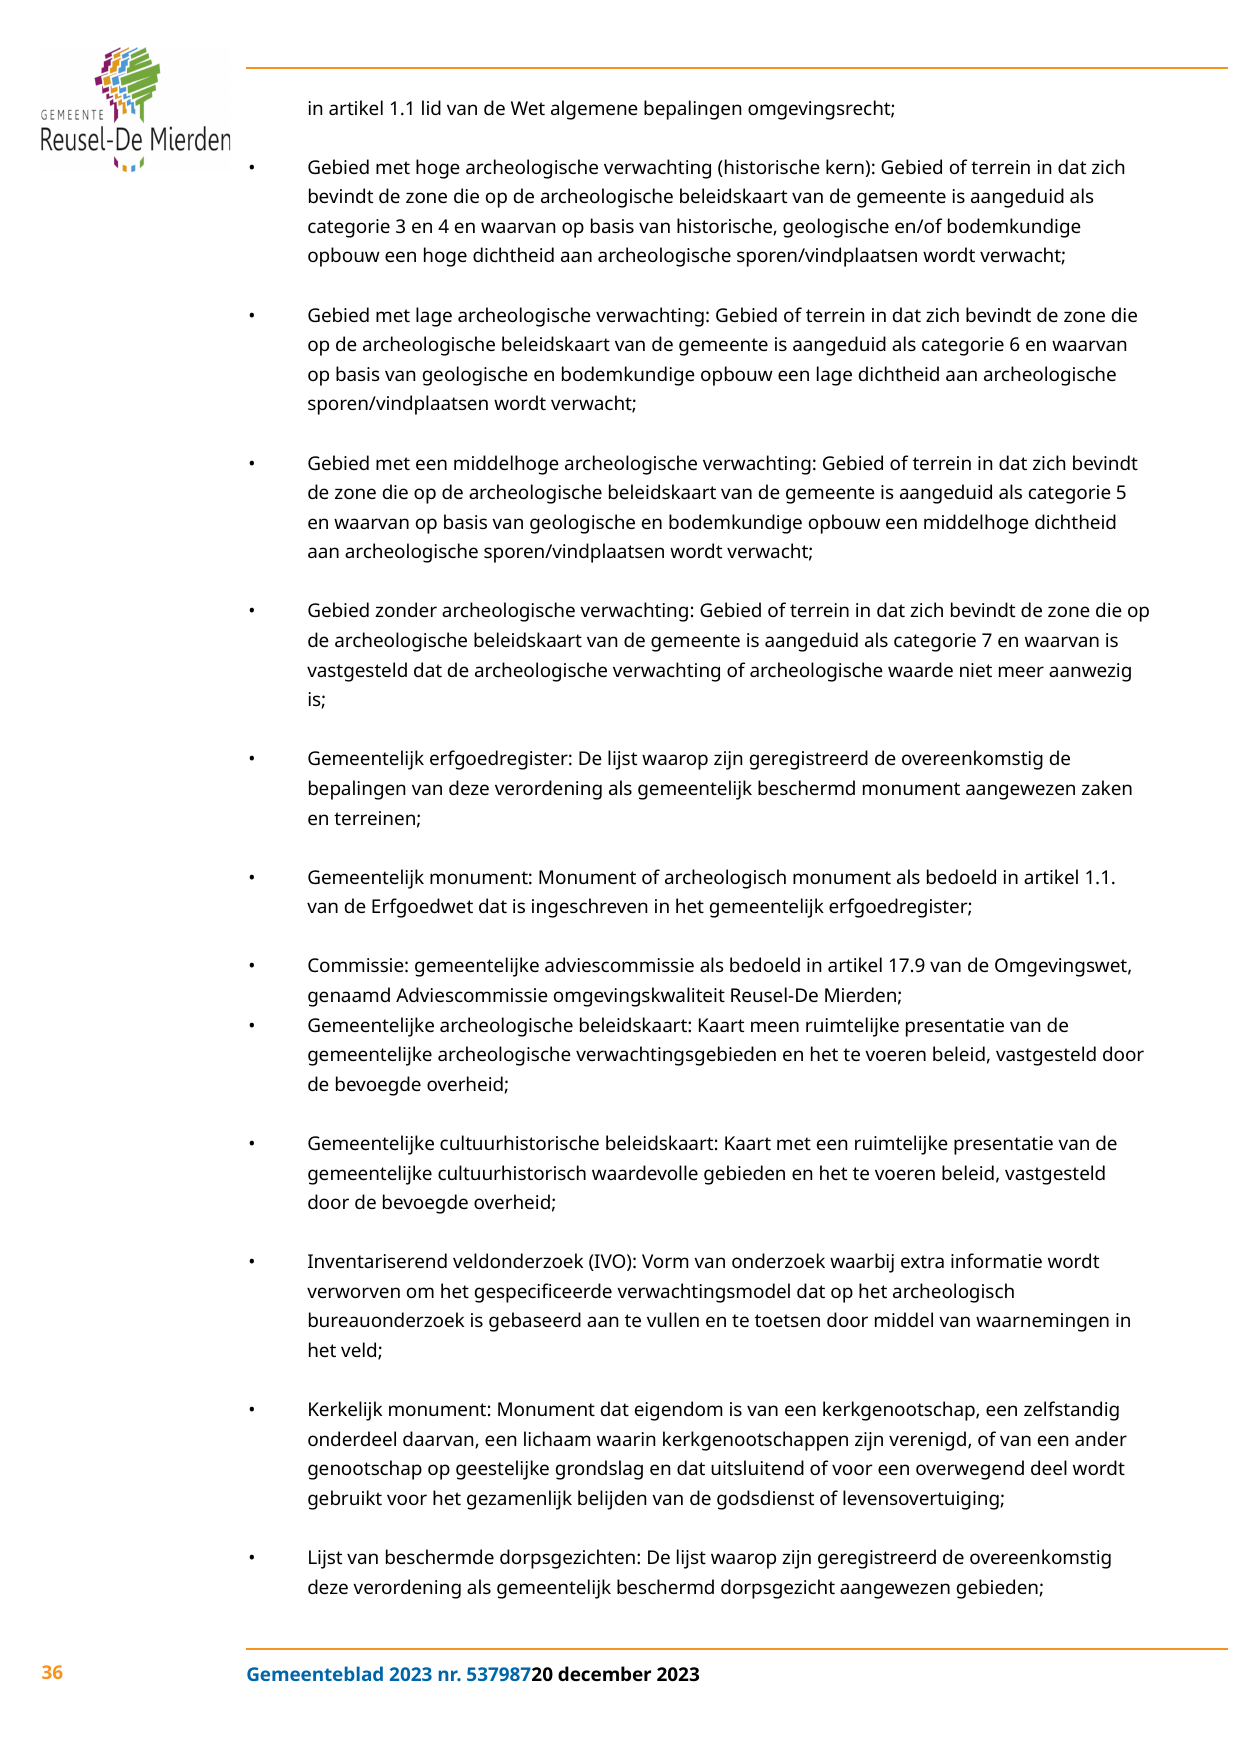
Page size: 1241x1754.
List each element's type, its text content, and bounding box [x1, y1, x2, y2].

list Gemeentelijk monument: Monument of archeologisch monument als bedoeld in artikel 1.1. van de Erfgoedwet dat is ingeschreven in het gemeentelijk erfgoedregister; [248, 864, 1152, 919]
picture [41, 47, 231, 172]
list Commissie: gemeentelijke adviescommissie als bedoeld in artikel 17.9 van de Omgevingswet, genaamd Adviescommissie omgevingskwaliteit Reusel-De Mierden; [248, 953, 1152, 1008]
list Inventariserend veldonderzoek (IVO): Vorm van onderzoek waarbij extra informatie wordt verworven om het gespecificeerde verwachtingsmodel dat op het archeologisch bureauonderzoek is gebaseerd aan te vullen en te toetsen door middel van waarnemingen in het veld; [248, 1248, 1152, 1363]
list Gebied met hoge archeologische verwachting (historische kern): Gebied of terrein in dat zich bevindt de zone die op de archeologische beleidskaart van de gemeente is aangeduid als categorie 3 en 4 en waarvan op basis van historische, geologische en/of bodemkundige opbouw een hoge dichtheid aan archeologische sporen/vindplaatsen wordt verwacht; [248, 154, 1152, 268]
list Kerkelijk monument: Monument dat eigendom is van een kerkgenootschap, een zelfstandig onderdeel daarvan, een lichaam waarin kerkgenootschappen zijn verenigd, of van een ander genootschap op geestelijke grondslag en dat uitsluitend of voor een overwegend deel wordt gebruikt voor het gezamenlijk belijden van de godsdienst of levensovertuiging; [248, 1396, 1152, 1511]
list Gemeentelijk erfgoedregister: De lijst waarop zijn geregistreerd de overeenkomstig de bepalingen van deze verordening als gemeentelijk beschermd monument aangewezen zaken en terreinen; [248, 746, 1152, 831]
list Gemeentelijke cultuurhistorische beleidskaart: Kaart met een ruimtelijke presentatie van de gemeentelijke cultuurhistorisch waardevolle gebieden en het te voeren beleid, vastgesteld door de bevoegde overheid; [248, 1130, 1152, 1215]
list in artikel 1.1 lid van de Wet algemene bepalingen omgevingsrecht; [248, 95, 1152, 121]
list Gemeentelijke archeologische beleidskaart: Kaart meen ruimtelijke presentatie van de gemeentelijke archeologische verwachtingsgebieden en het te voeren beleid, vastgesteld door de bevoegde overheid; [248, 1012, 1152, 1097]
list Gebied zonder archeologische verwachting: Gebied of terrein in dat zich bevindt de zone die op de archeologische beleidskaart van de gemeente is aangeduid als categorie 7 en waarvan is vastgesteld dat de archeologische verwachting of archeologische waarde niet meer aanwezig is; [248, 598, 1152, 712]
list Gebied met lage archeologische verwachting: Gebied of terrein in dat zich bevindt de zone die op de archeologische beleidskaart van de gemeente is aangeduid als categorie 6 en waarvan op basis van geologische en bodemkundige opbouw een lage dichtheid aan archeologische sporen/vindplaatsen wordt verwacht; [248, 302, 1152, 416]
list Lijst van beschermde dorpsgezichten: De lijst waarop zijn geregistreerd de overeenkomstig deze verordening als gemeentelijk beschermd dorpsgezicht aangewezen gebieden; [248, 1544, 1152, 1600]
list Gebied met een middelhoge archeologische verwachting: Gebied of terrein in dat zich bevindt de zone die op de archeologische beleidskaart van de gemeente is aangeduid als categorie 5 en waarvan op basis van geologische en bodemkundige opbouw een middelhoge dichtheid aan archeologische sporen/vindplaatsen wordt verwacht; [248, 450, 1152, 564]
